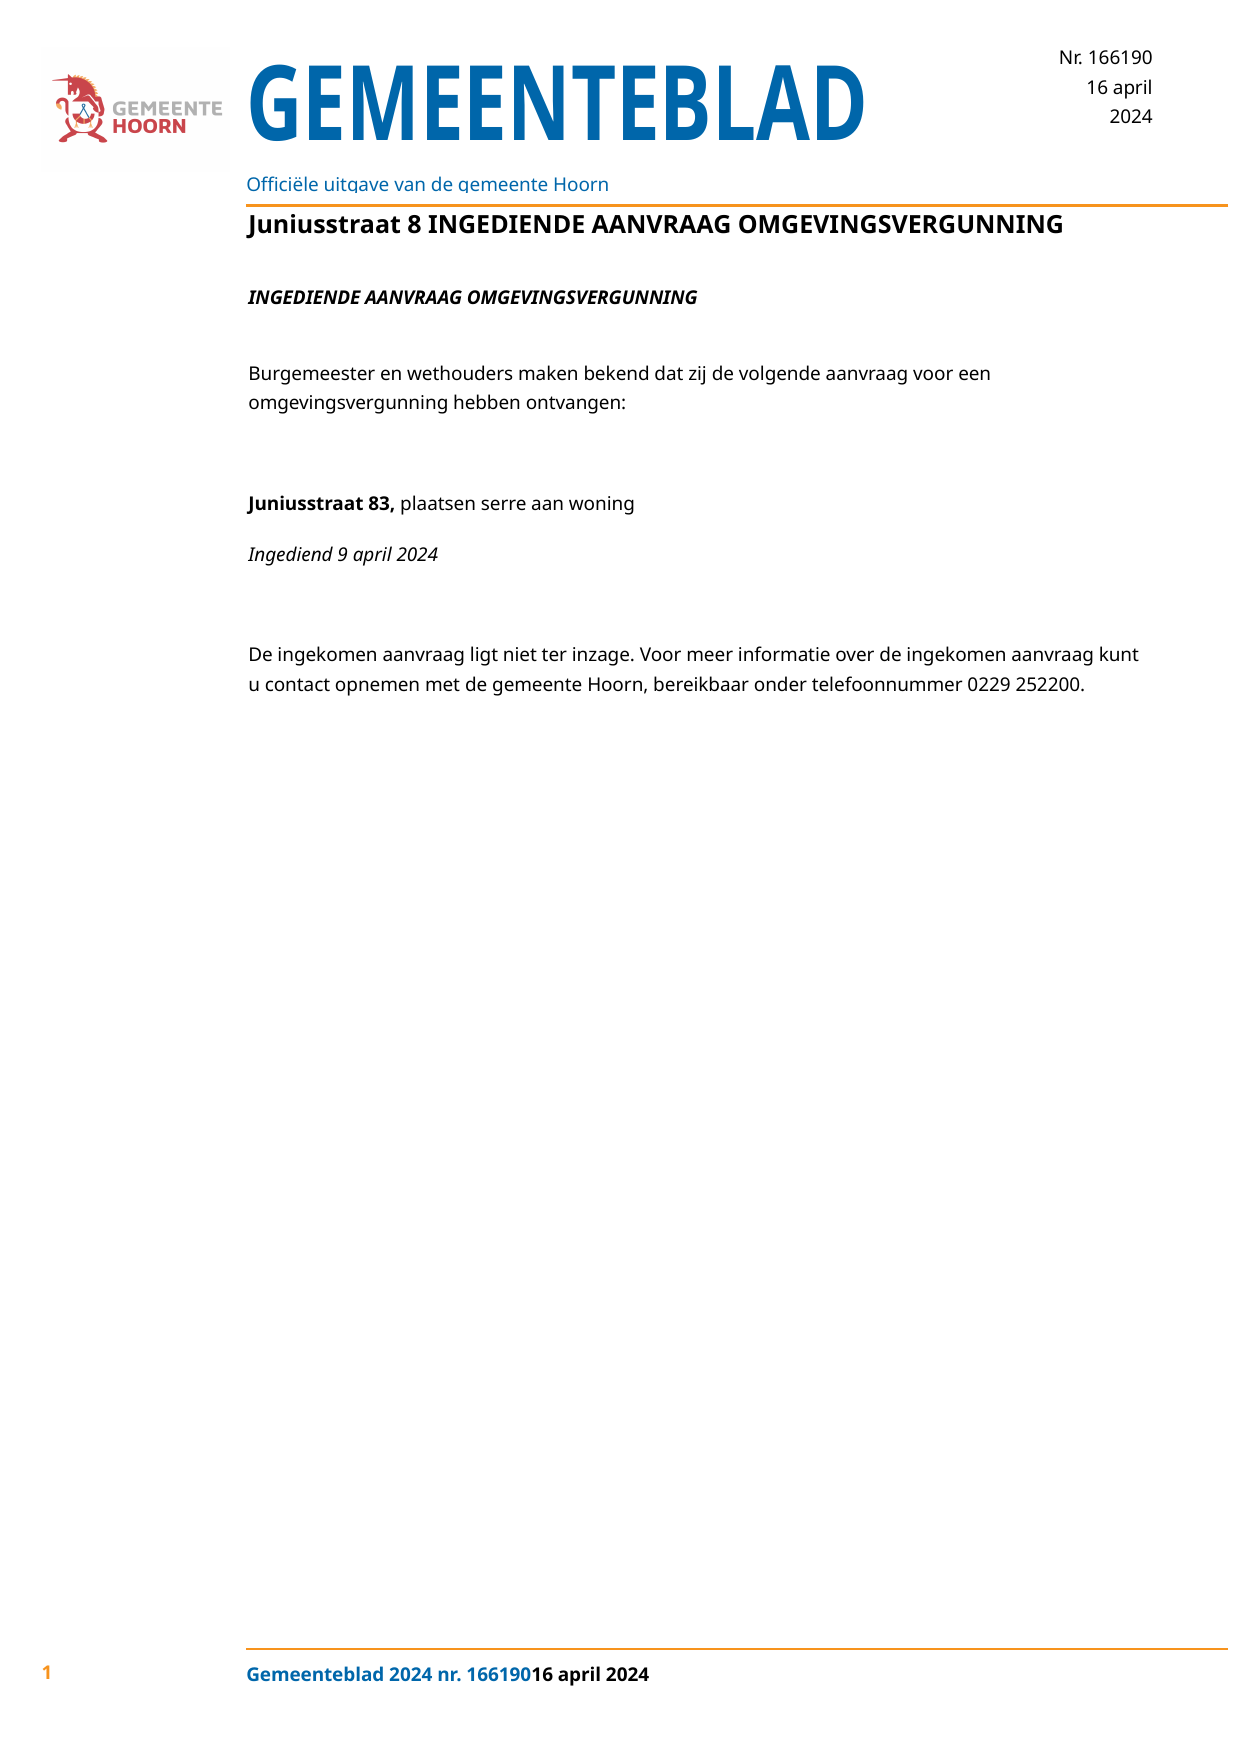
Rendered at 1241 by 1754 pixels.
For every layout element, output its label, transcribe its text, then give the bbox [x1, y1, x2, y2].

text Ingediend 9 april 2024 [248, 541, 1152, 567]
text Burgemeester en wethouders maken bekend dat zij de volgende aanvraag voor een omgevingsvergunning hebben ontvangen: [248, 360, 1152, 415]
text De ingekomen aanvraag ligt niet ter inzage. Voor meer informatie over de ingekomen aanvraag kunt u contact opnemen met de gemeente Hoorn, bereikbaar onder telefoonnummer 0229 252200. [248, 642, 1152, 697]
text Juniusstraat 8 INGEDIENDE AANVRAAG OMGEVINGSVERGUNNING [248, 207, 1152, 241]
picture [41, 47, 231, 172]
text Juniusstraat 83, plaatsen serre aan woning [248, 490, 1152, 516]
text INGEDIENDE AANVRAAG OMGEVINGSVERGUNNING [248, 284, 1152, 309]
